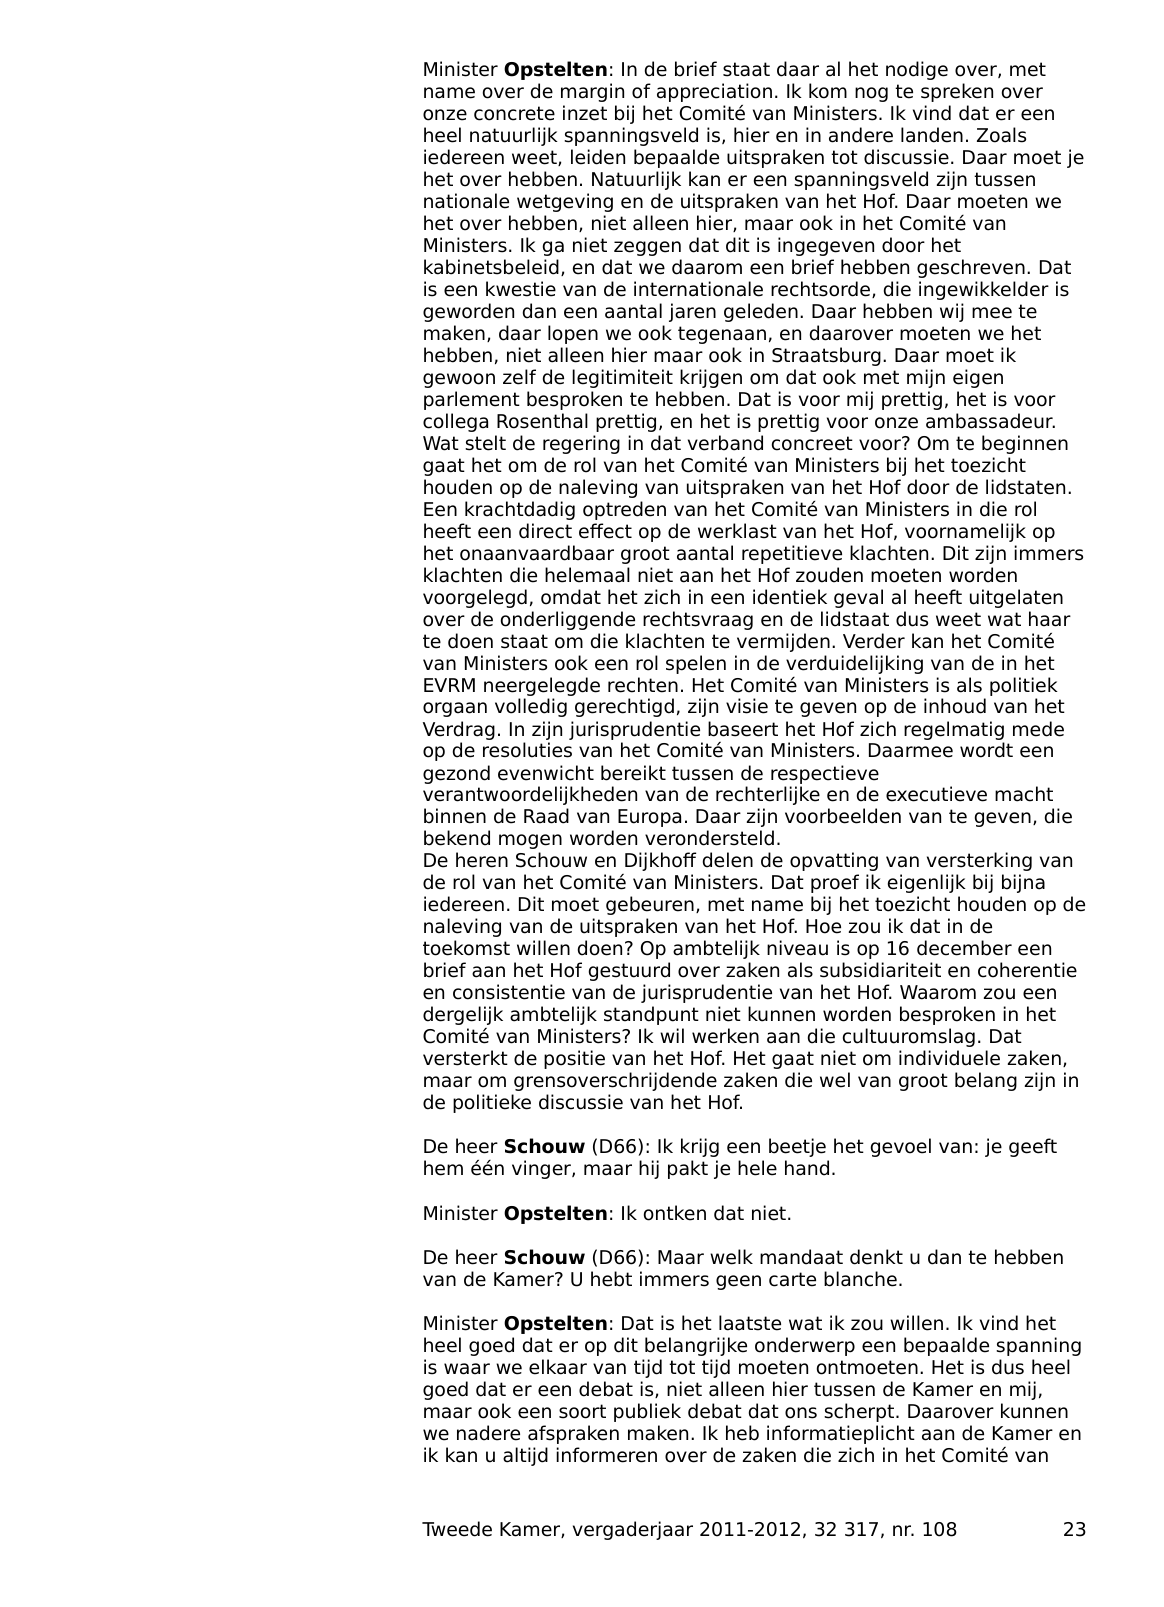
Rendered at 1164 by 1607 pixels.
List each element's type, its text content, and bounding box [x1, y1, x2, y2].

text Minister Opstelten: In de brief staat daar al het nodige over, met name over de margin of appreciation. Ik kom nog te spreken over onze concrete inzet bij het Comité van Ministers. Ik vind dat er een heel natuurlijk spanningsveld is, hier en in andere landen. Zoals iedereen weet, leiden bepaalde uitspraken tot discussie. Daar moet je het over hebben. Natuurlijk kan er een spanningsveld zijn tussen nationale wetgeving en de uitspraken van het Hof. Daar moeten we het over hebben, niet alleen hier, maar ook in het Comité van Ministers. Ik ga niet zeggen dat dit is ingegeven door het kabinetsbeleid, en dat we daarom een brief hebben geschreven. Dat is een kwestie van de internationale rechtsorde, die ingewikkelder is geworden dan een aantal jaren geleden. Daar hebben wij mee te maken, daar lopen we ook tegenaan, en daarover moeten we het hebben, niet alleen hier maar ook in Straatsburg. Daar moet ik gewoon zelf de legitimiteit krijgen om dat ook met mijn eigen parlement besproken te hebben. Dat is voor mij prettig, het is voor collega Rosenthal prettig, en het is prettig voor onze ambassadeur. [422, 59, 1087, 433]
text Minister Opstelten: Dat is het laatste wat ik zou willen. Ik vind het heel goed dat er op dit belangrijke onderwerp een bepaalde spanning is waar we elkaar van tijd tot tijd moeten ontmoeten. Het is dus heel goed dat er een debat is, niet alleen hier tussen de Kamer en mij, maar ook een soort publiek debat dat ons scherpt. Daarover kunnen we nadere afspraken maken. Ik heb informatieplicht aan de Kamer en ik kan u altijd informeren over de zaken die zich in het Comité van [422, 1313, 1087, 1467]
text Minister Opstelten: Ik ontken dat niet. [422, 1202, 1087, 1224]
text De heer Schouw (D66): Ik krijg een beetje het gevoel van: je geeft hem één vinger, maar hij pakt je hele hand. [422, 1136, 1087, 1180]
text Wat stelt de regering in dat verband concreet voor? Om te beginnen gaat het om de rol van het Comité van Ministers bij het toezicht houden op de naleving van uitspraken van het Hof door de lidstaten. Een krachtdadig optreden van het Comité van Ministers in die rol heeft een direct effect op de werklast van het Hof, voornamelijk op het onaanvaardbaar groot aantal repetitieve klachten. Dit zijn immers klachten die helemaal niet aan het Hof zouden moeten worden voorgelegd, omdat het zich in een identiek geval al heeft uitgelaten over de onderliggende rechtsvraag en de lidstaat dus weet wat haar te doen staat om die klachten te vermijden. Verder kan het Comité van Ministers ook een rol spelen in de verduidelijking van de in het EVRM neergelegde rechten. Het Comité van Ministers is als politiek orgaan volledig gerechtigd, zijn visie te geven op de inhoud van het Verdrag. In zijn jurisprudentie baseert het Hof zich regelmatig mede op de resoluties van het Comité van Ministers. Daarmee wordt een gezond evenwicht bereikt tussen de respectieve verantwoordelijkheden van de rechterlijke en de executieve macht binnen de Raad van Europa. Daar zijn voorbeelden van te geven, die bekend mogen worden verondersteld. [422, 433, 1087, 850]
text De heren Schouw en Dijkhoff delen de opvatting van versterking van de rol van het Comité van Ministers. Dat proef ik eigenlijk bij bijna iedereen. Dit moet gebeuren, met name bij het toezicht houden op de naleving van de uitspraken van het Hof. Hoe zou ik dat in de toekomst willen doen? Op ambtelijk niveau is op 16 december een brief aan het Hof gestuurd over zaken als subsidiariteit en coherentie en consistentie van de jurisprudentie van het Hof. Waarom zou een dergelijk ambtelijk standpunt niet kunnen worden besproken in het Comité van Ministers? Ik wil werken aan die cultuuromslag. Dat versterkt de positie van het Hof. Het gaat niet om individuele zaken, maar om grensoverschrijdende zaken die wel van groot belang zijn in de politieke discussie van het Hof. [422, 850, 1087, 1114]
text De heer Schouw (D66): Maar welk mandaat denkt u dan te hebben van de Kamer? U hebt immers geen carte blanche. [422, 1247, 1087, 1291]
